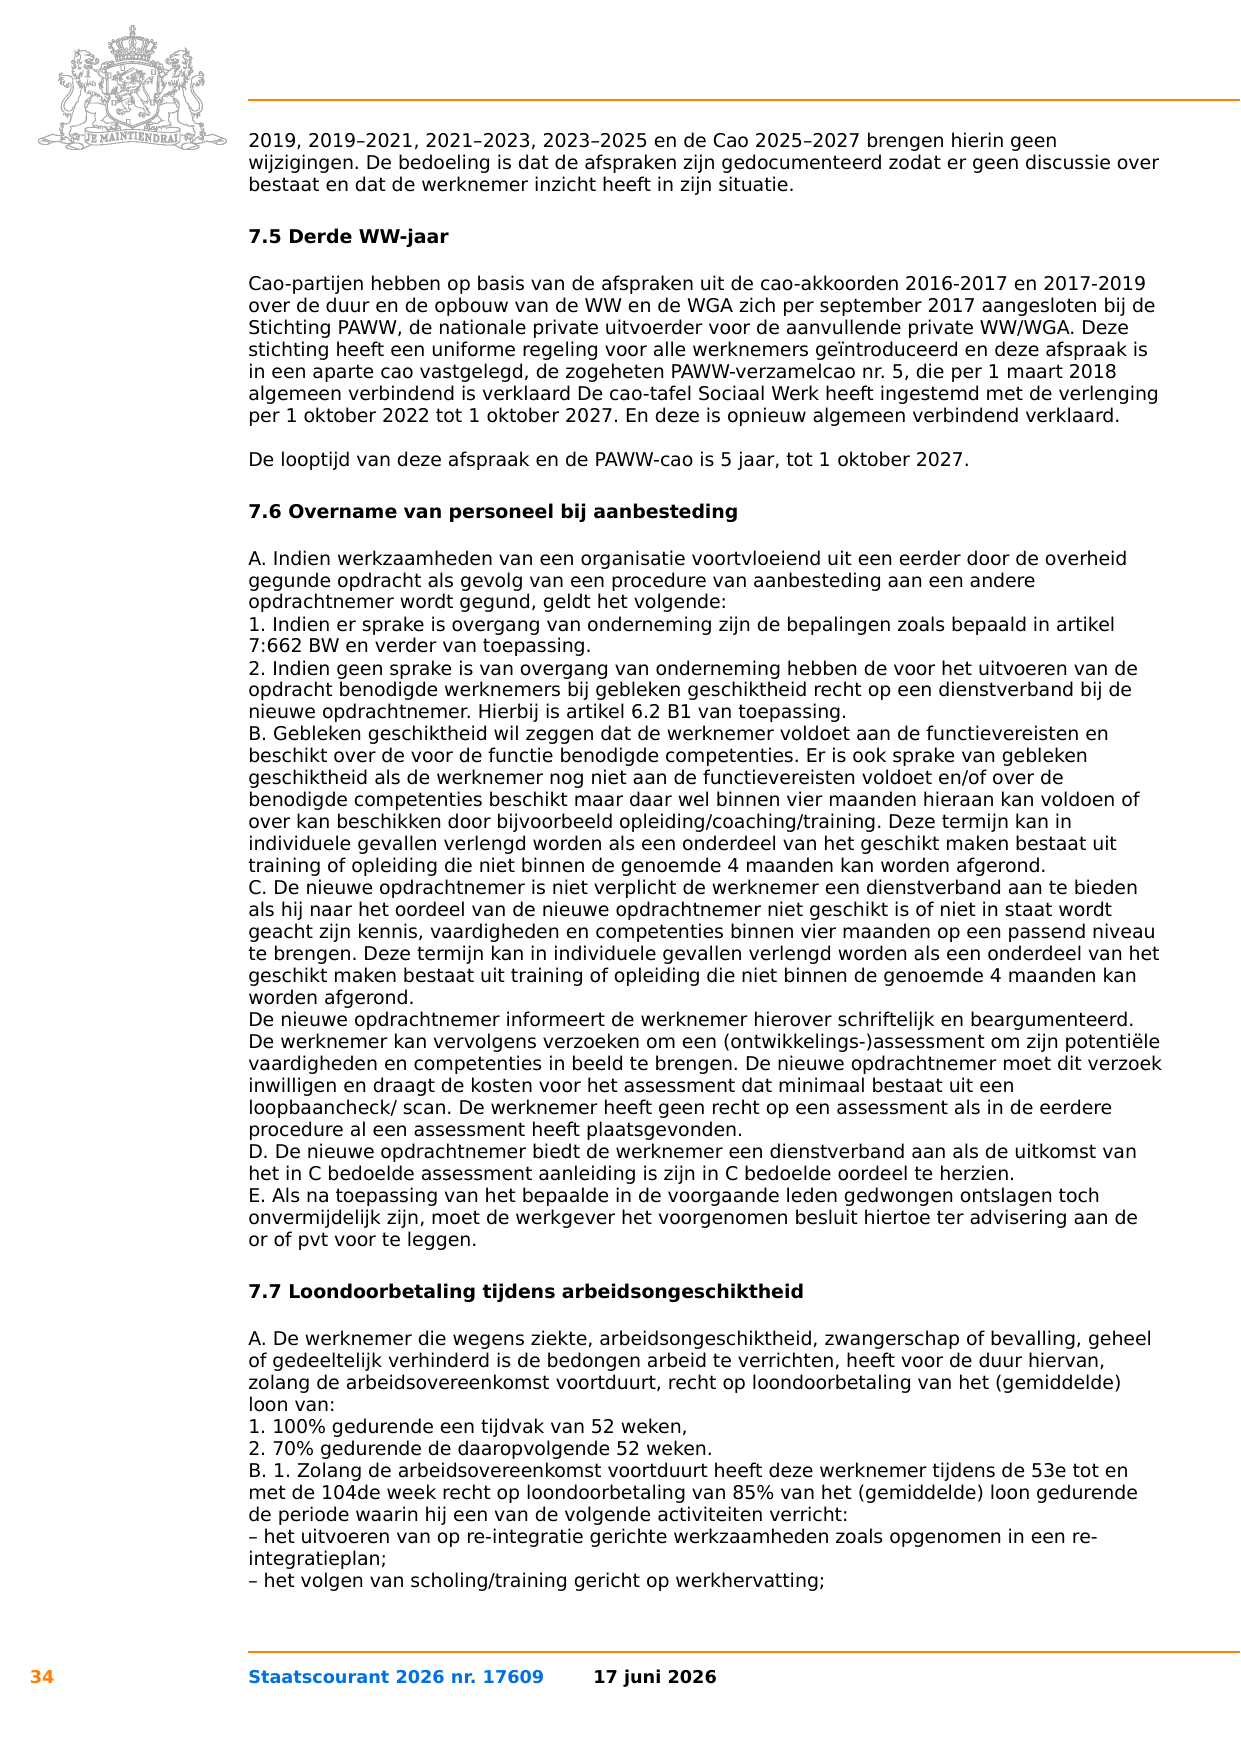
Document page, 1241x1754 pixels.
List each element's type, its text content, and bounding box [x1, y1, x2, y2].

text De looptijd van deze afspraak en de PAWW-cao is 5 jaar, tot 1 oktober 2027. [248, 448, 1163, 471]
text 2. Indien geen sprake is van overgang van onderneming hebben de voor het uitvoeren van de opdracht benodigde werknemers bij gebleken geschiktheid recht op een dienstverband bij de nieuwe opdrachtnemer. Hierbij is artikel 6.2 B1 van toepassing. [248, 657, 1163, 723]
text A. De werknemer die wegens ziekte, arbeidsongeschiktheid, zwangerschap of bevalling, geheel of gedeeltelijk verhinderd is de bedongen arbeid te verrichten, heeft voor de duur hiervan, zolang de arbeidsovereenkomst voortduurt, recht op loondoorbetaling van het (gemiddelde) loon van: [248, 1328, 1163, 1416]
text De nieuwe opdrachtnemer informeert de werknemer hierover schriftelijk en beargumenteerd. De werknemer kan vervolgens verzoeken om een (ontwikkelings-)assessment om zijn potentiële vaardigheden en competenties in beeld te brengen. De nieuwe opdrachtnemer moet dit verzoek inwilligen en draagt de kosten voor het assessment dat minimaal bestaat uit een loopbaancheck/ scan. De werknemer heeft geen recht op een assessment als in de eerdere procedure al een assessment heeft plaatsgevonden. [248, 1009, 1163, 1141]
subtitle 7.7 Loondoorbetaling tijdens arbeidsongeschiktheid [248, 1281, 1163, 1303]
text – het uitvoeren van op re-integratie gerichte werkzaamheden zoals opgenomen in een re-integratieplan; [248, 1526, 1163, 1569]
text Cao-partijen hebben op basis van de afspraken uit de cao-akkoorden 2016-2017 en 2017-2019 over de duur en de opbouw van de WW en de WGA zich per september 2017 aangesloten bij de Stichting PAWW, de nationale private uitvoerder voor de aanvullende private WW/WGA. Deze stichting heeft een uniforme regeling voor alle werknemers geïntroduceerd en deze afspraak is in een aparte cao vastgelegd, de zogeheten PAWW-verzamelcao nr. 5, die per 1 maart 2018 algemeen verbindend is verklaard De cao-tafel Sociaal Werk heeft ingestemd met de verlenging per 1 oktober 2022 tot 1 oktober 2027. En deze is opnieuw algemeen verbindend verklaard. [248, 273, 1163, 427]
text C. De nieuwe opdrachtnemer is niet verplicht de werknemer een dienstverband aan te bieden als hij naar het oordeel van de nieuwe opdrachtnemer niet geschikt is of niet in staat wordt geacht zijn kennis, vaardigheden en competenties binnen vier maanden op een passend niveau te brengen. Deze termijn kan in individuele gevallen verlengd worden als een onderdeel van het geschikt maken bestaat uit training of opleiding die niet binnen de genoemde 4 maanden kan worden afgerond. [248, 877, 1163, 1009]
text A. Indien werkzaamheden van een organisatie voortvloeiend uit een eerder door de overheid gegunde opdracht als gevolg van een procedure van aanbesteding aan een andere opdrachtnemer wordt gegund, geldt het volgende: [248, 547, 1163, 613]
subtitle 7.6 Overname van personeel bij aanbesteding [248, 501, 1163, 522]
text E. Als na toepassing van het bepaalde in de voorgaande leden gedwongen ontslagen toch onvermijdelijk zijn, moet de werkgever het voorgenomen besluit hiertoe ter advisering aan de or of pvt voor te leggen. [248, 1185, 1163, 1251]
text 2019, 2019–2021, 2021–2023, 2023–2025 en de Cao 2025–2027 brengen hierin geen wijzigingen. De bedoeling is dat de afspraken zijn gedocumenteerd zodat er geen discussie over bestaat en dat de werknemer inzicht heeft in zijn situatie. [248, 130, 1163, 196]
subtitle 7.5 Derde WW-jaar [248, 226, 1163, 248]
text D. De nieuwe opdrachtnemer biedt de werknemer een dienstverband aan als de uitkomst van het in C bedoelde assessment aanleiding is zijn in C bedoelde oordeel te herzien. [248, 1141, 1163, 1185]
picture [38, 25, 227, 150]
text 2. 70% gedurende de daaropvolgende 52 weken. [248, 1438, 1163, 1460]
text B. 1. Zolang de arbeidsovereenkomst voortduurt heeft deze werknemer tijdens de 53e tot en met de 104de week recht op loondoorbetaling van 85% van het (gemiddelde) loon gedurende de periode waarin hij een van de volgende activiteiten verricht: [248, 1460, 1163, 1526]
text B. Gebleken geschiktheid wil zeggen dat de werknemer voldoet aan de functievereisten en beschikt over de voor de functie benodigde competenties. Er is ook sprake van gebleken geschiktheid als de werknemer nog niet aan de functievereisten voldoet en/of over de benodigde competenties beschikt maar daar wel binnen vier maanden hieraan kan voldoen of over kan beschikken door bijvoorbeeld opleiding/coaching/training. Deze termijn kan in individuele gevallen verlengd worden als een onderdeel van het geschikt maken bestaat uit training of opleiding die niet binnen de genoemde 4 maanden kan worden afgerond. [248, 723, 1163, 877]
text – het volgen van scholing/training gericht op werkhervatting; [248, 1569, 1163, 1592]
text 1. 100% gedurende een tijdvak van 52 weken, [248, 1416, 1163, 1438]
text 1. Indien er sprake is overgang van onderneming zijn de bepalingen zoals bepaald in artikel 7:662 BW en verder van toepassing. [248, 613, 1163, 657]
